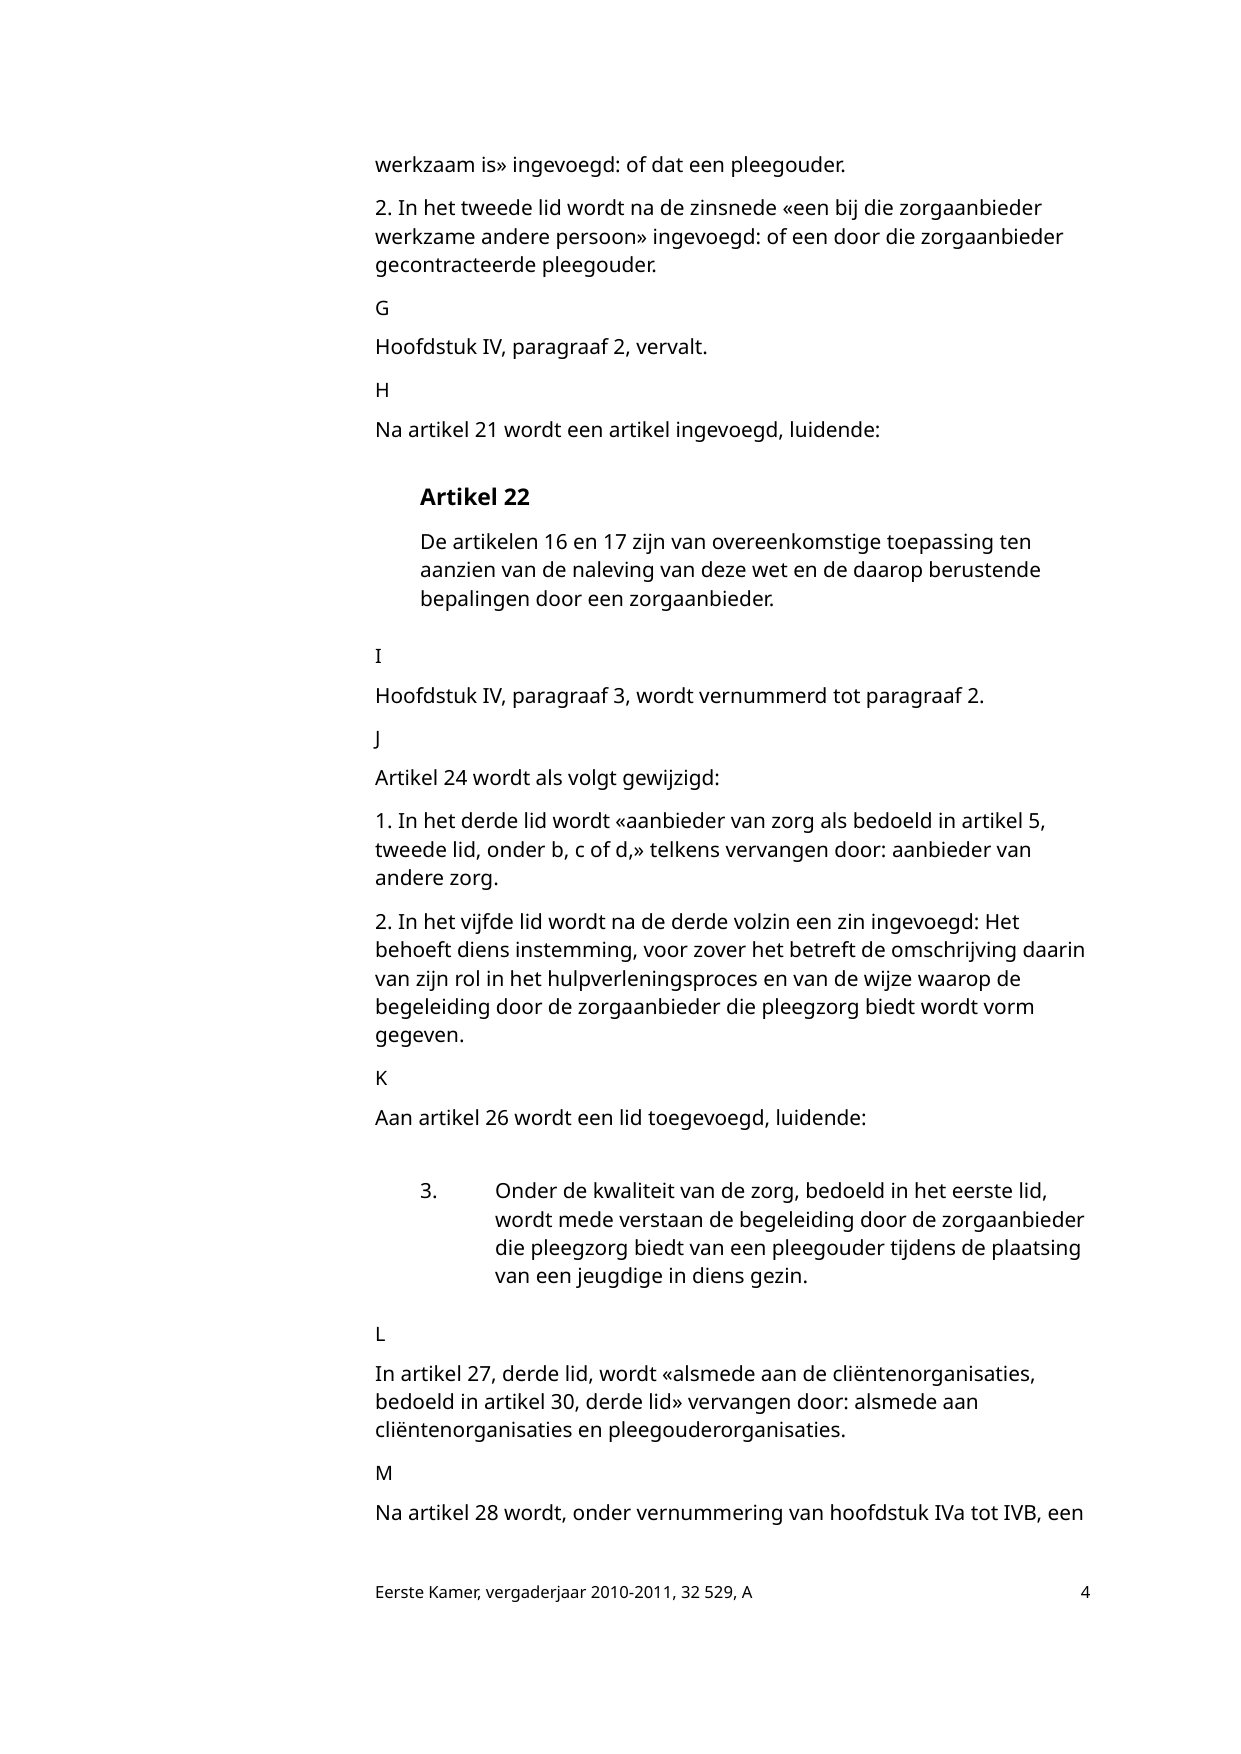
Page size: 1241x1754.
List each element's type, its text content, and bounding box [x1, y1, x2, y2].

text H [375, 376, 1090, 403]
list Onder de kwaliteit van de zorg, bedoeld in het eerste lid, wordt mede verstaan de begeleiding door de zorgaanbieder die pleegzorg biedt van een pleegouder tijdens de plaatsing van een jeugdige in diens gezin. [420, 1176, 1090, 1290]
text J [375, 724, 1090, 751]
text 1. In het derde lid wordt «aanbieder van zorg als bedoeld in artikel 5, tweede lid, onder b, c of d,» telkens vervangen door: aanbieder van andere zorg. [375, 807, 1090, 892]
text M [375, 1459, 1090, 1486]
text G [375, 294, 1090, 321]
text 2. In het vijfde lid wordt na de derde volzin een zin ingevoegd: Het behoeft diens instemming, voor zover het betreft de omschrijving daarin van zijn rol in het hulpverleningsproces en van de wijze waarop de begeleiding door de zorgaanbieder die pleegzorg biedt wordt vorm gegeven. [375, 907, 1090, 1049]
text 2. In het tweede lid wordt na de zinsnede «een bij die zorgaanbieder werkzame andere persoon» ingevoegd: of een door die zorgaanbieder gecontracteerde pleegouder. [375, 193, 1090, 279]
subtitle Artikel 22 [420, 481, 1090, 512]
text K [375, 1064, 1090, 1091]
text Hoofdstuk IV, paragraaf 2, vervalt. [375, 332, 1090, 361]
text Hoofdstuk IV, paragraaf 3, wordt vernummerd tot paragraaf 2. [375, 681, 1090, 709]
text Artikel 24 wordt als volgt gewijzigd: [375, 763, 1090, 792]
text L [375, 1320, 1090, 1347]
text In artikel 27, derde lid, wordt «alsmede aan de cliëntenorganisaties, bedoeld in artikel 30, derde lid» vervangen door: alsmede aan cliëntenorganisaties en pleegouderorganisaties. [375, 1359, 1090, 1444]
text Aan artikel 26 wordt een lid toegevoegd, luidende: [375, 1103, 1090, 1131]
text De artikelen 16 en 17 zijn van overeenkomstige toepassing ten aanzien van de naleving van deze wet en de daarop berustende bepalingen door een zorgaanbieder. [420, 527, 1090, 612]
text werkzaam is» ingevoegd: of dat een pleegouder. [375, 150, 1090, 178]
text Na artikel 21 wordt een artikel ingevoegd, luidende: [375, 415, 1090, 443]
text I [375, 642, 1090, 669]
text Na artikel 28 wordt, onder vernummering van hoofdstuk IVa tot IVB, een [375, 1498, 1090, 1526]
